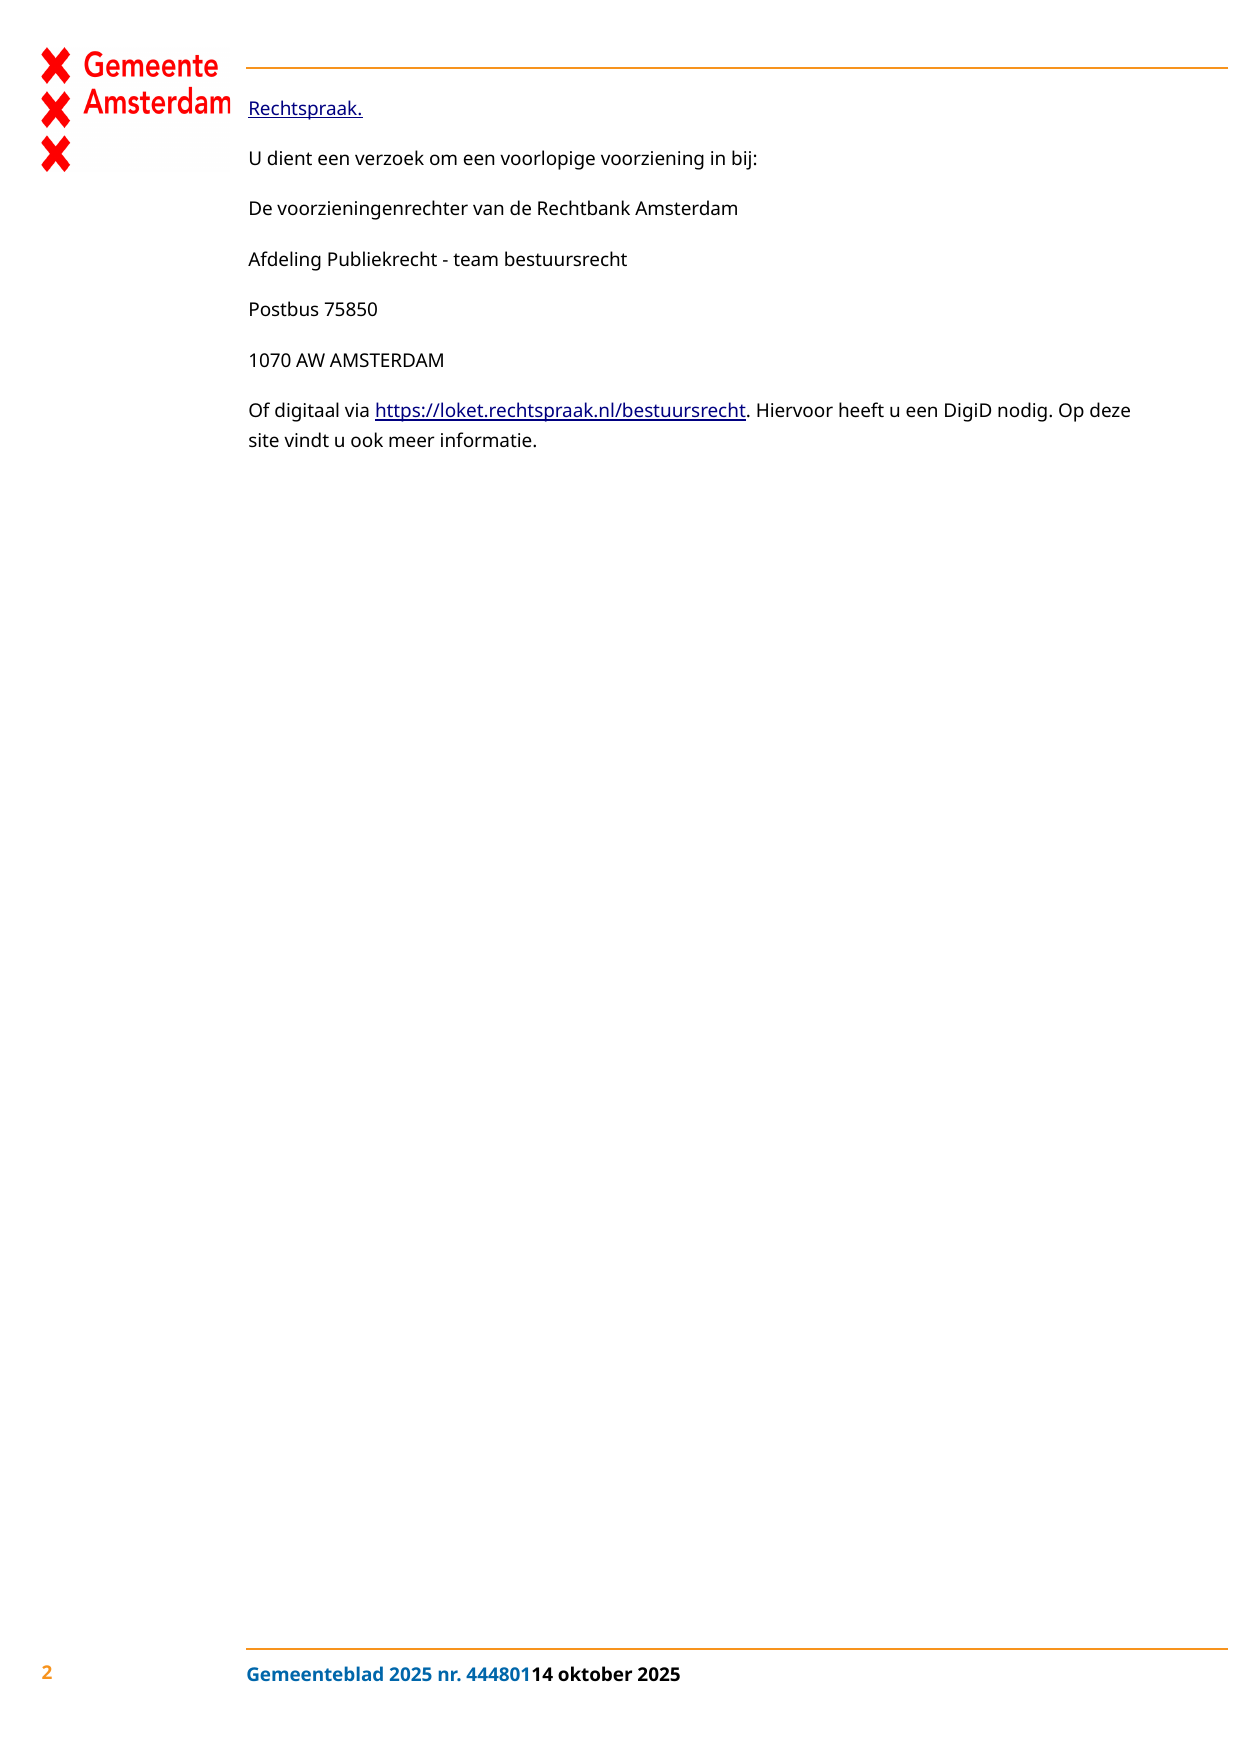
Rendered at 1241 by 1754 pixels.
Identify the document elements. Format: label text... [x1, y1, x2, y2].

text Afdeling Publiekrecht - team bestuursrecht [248, 246, 1152, 272]
text Of digitaal via https://loket.rechtspraak.nl/bestuursrecht. Hiervoor heeft u een DigiD nodig. Op deze site vindt u ook meer informatie. [248, 397, 1152, 453]
text De voorzieningenrechter van de Rechtbank Amsterdam [248, 196, 1152, 221]
text U dient een verzoek om een voorlopige voorziening in bij: [248, 145, 1152, 171]
picture [41, 47, 231, 172]
text 1070 AW AMSTERDAM [248, 347, 1152, 373]
text Rechtspraak. [248, 95, 1152, 121]
text Postbus 75850 [248, 296, 1152, 322]
